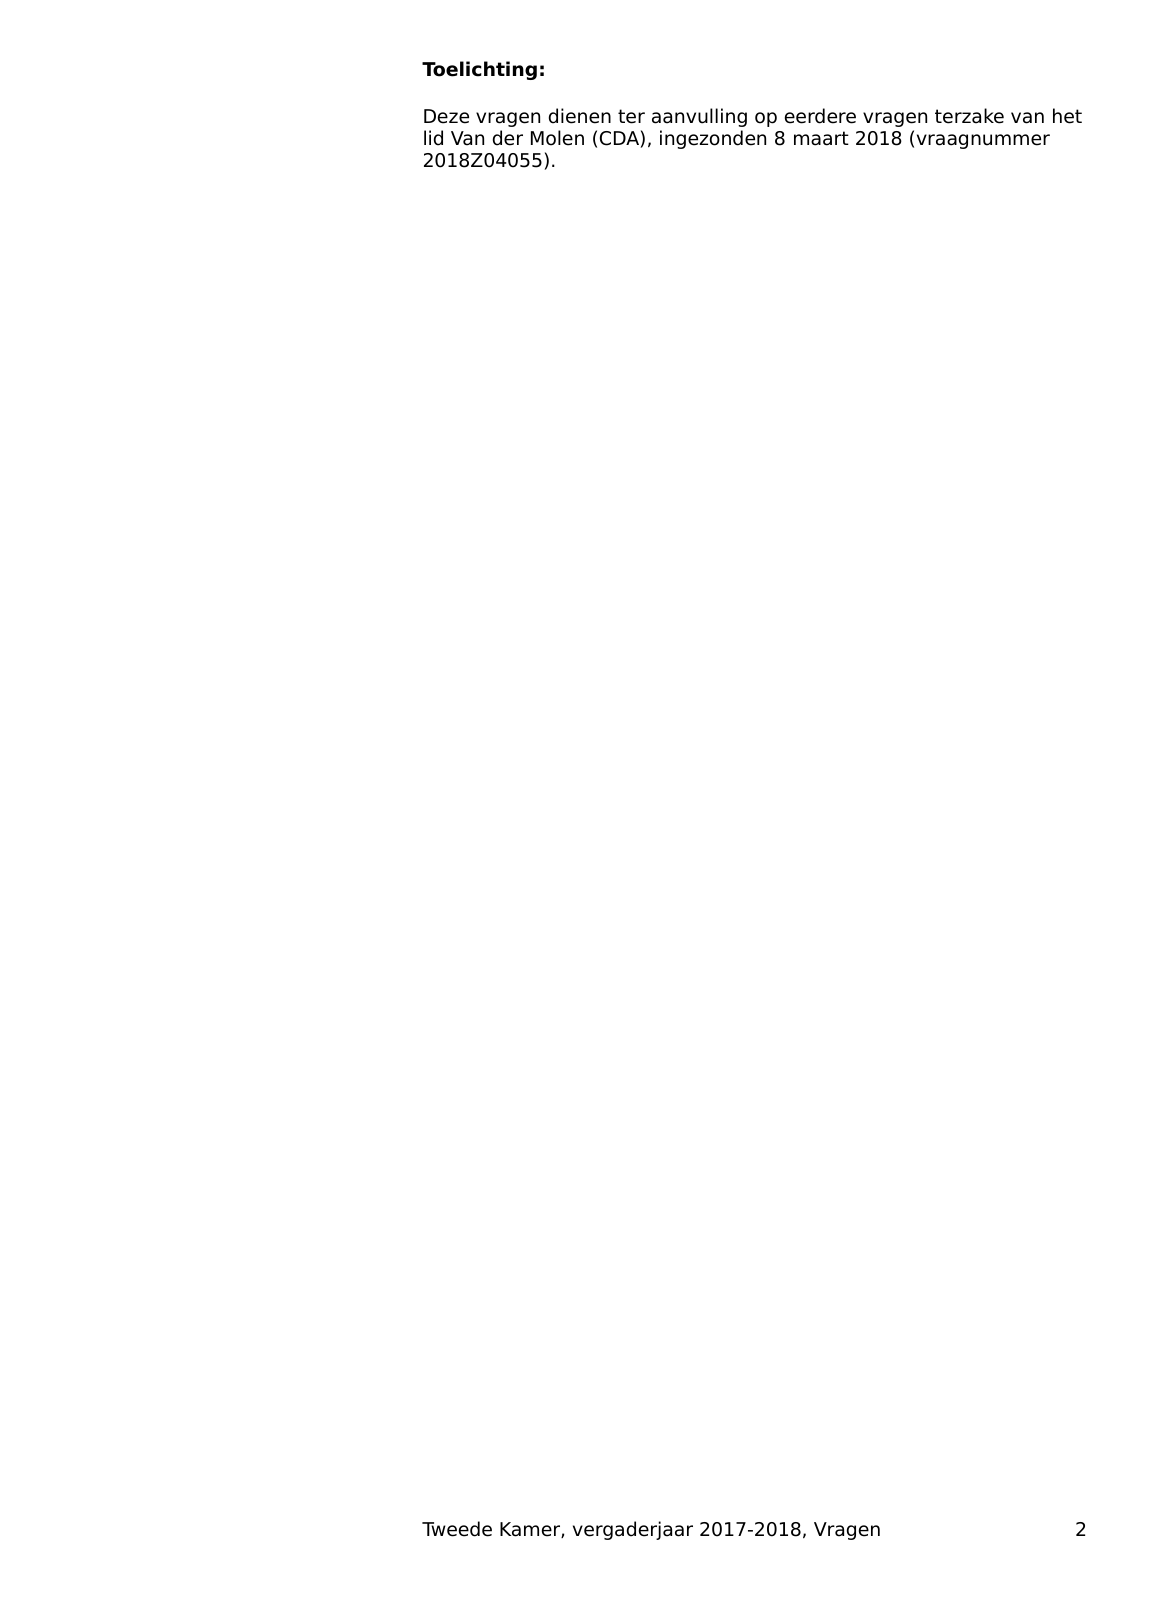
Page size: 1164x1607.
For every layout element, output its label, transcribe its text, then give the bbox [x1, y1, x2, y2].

subtitle Toelichting: [422, 59, 1087, 81]
text Deze vragen dienen ter aanvulling op eerdere vragen terzake van het lid Van der Molen (CDA), ingezonden 8 maart 2018 (vraagnummer 2018Z04055). [422, 106, 1087, 172]
